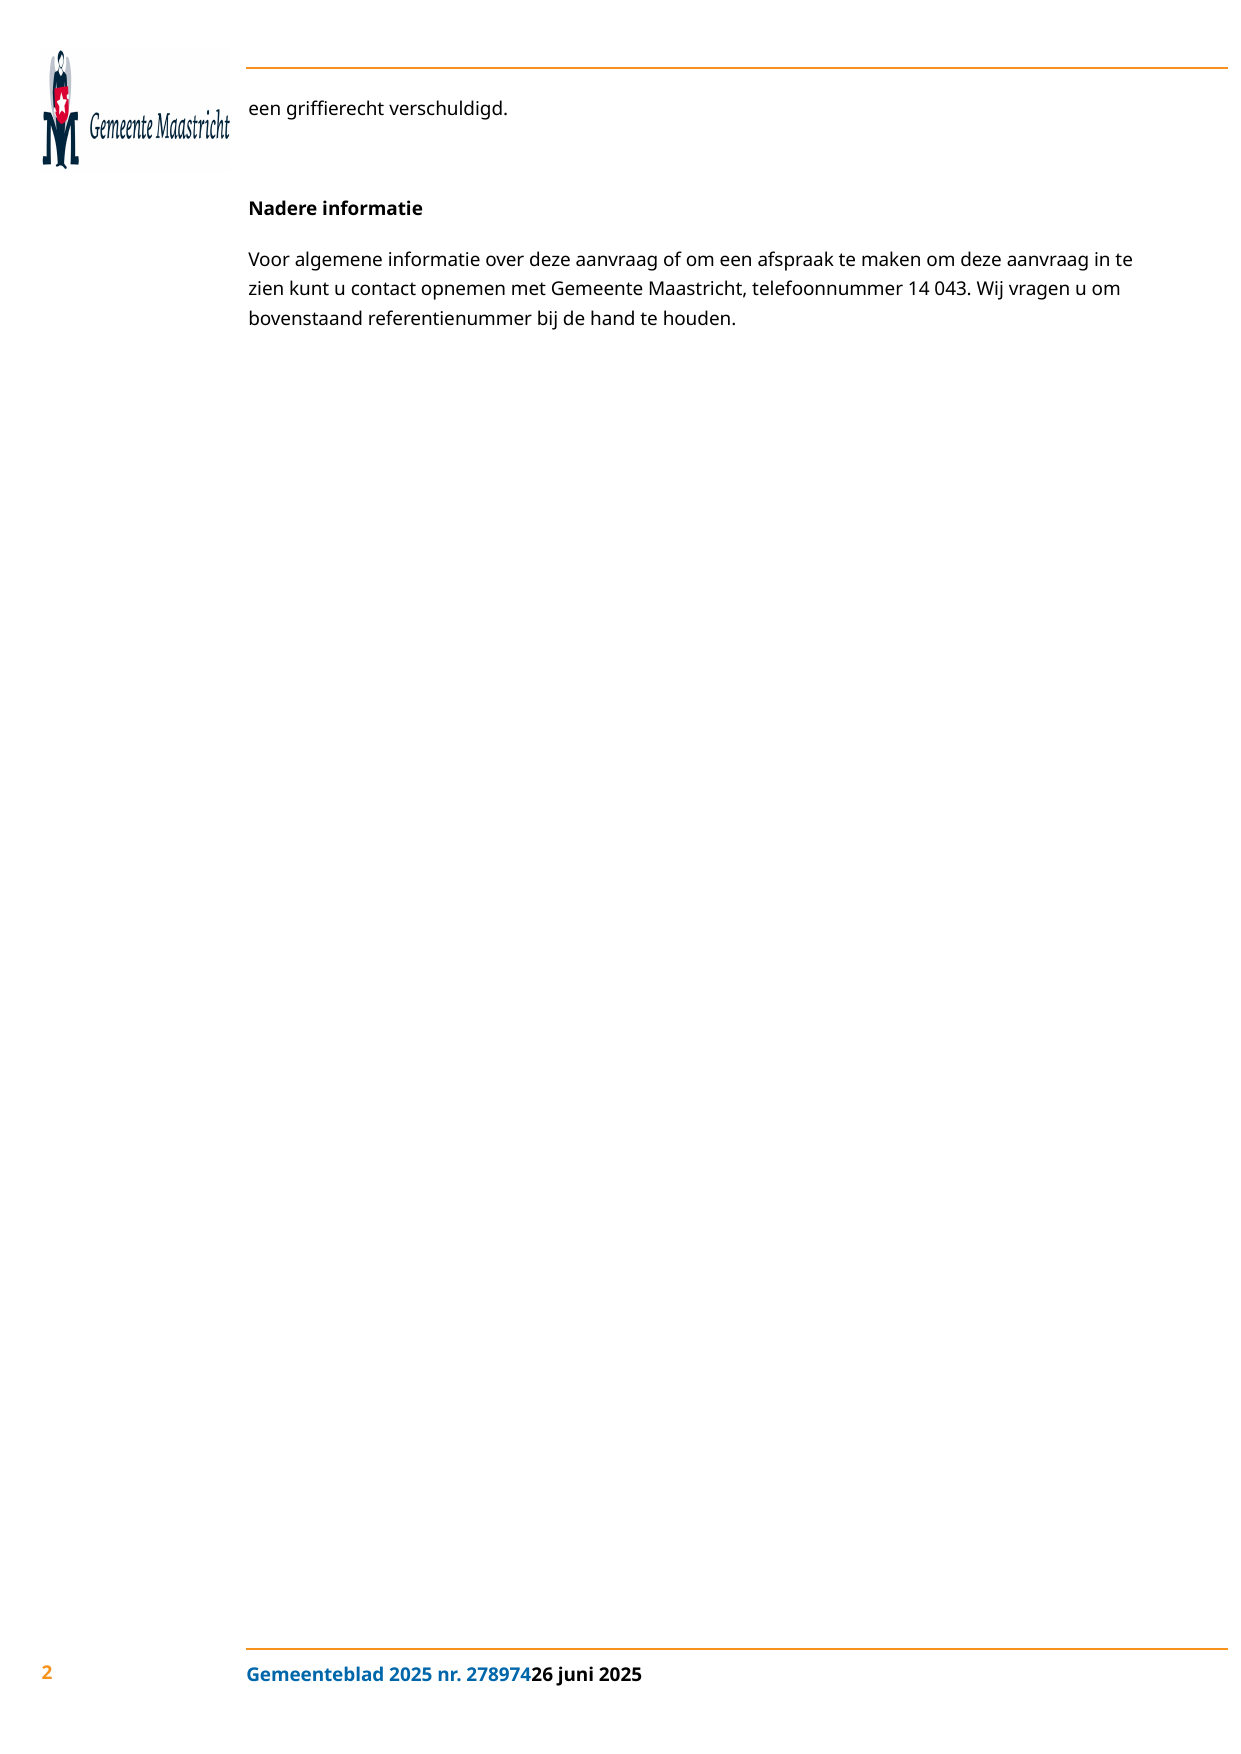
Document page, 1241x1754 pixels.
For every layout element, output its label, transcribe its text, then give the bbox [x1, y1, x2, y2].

text Voor algemene informatie over deze aanvraag of om een afspraak te maken om deze aanvraag in te zien kunt u contact opnemen met Gemeente Maastricht, telefoonnummer 14 043. Wij vragen u om bovenstaand referentienummer bij de hand te houden. [248, 246, 1152, 331]
picture [41, 47, 231, 172]
text Nadere informatie [248, 196, 1152, 221]
text een griffierecht verschuldigd. [248, 95, 1152, 121]
